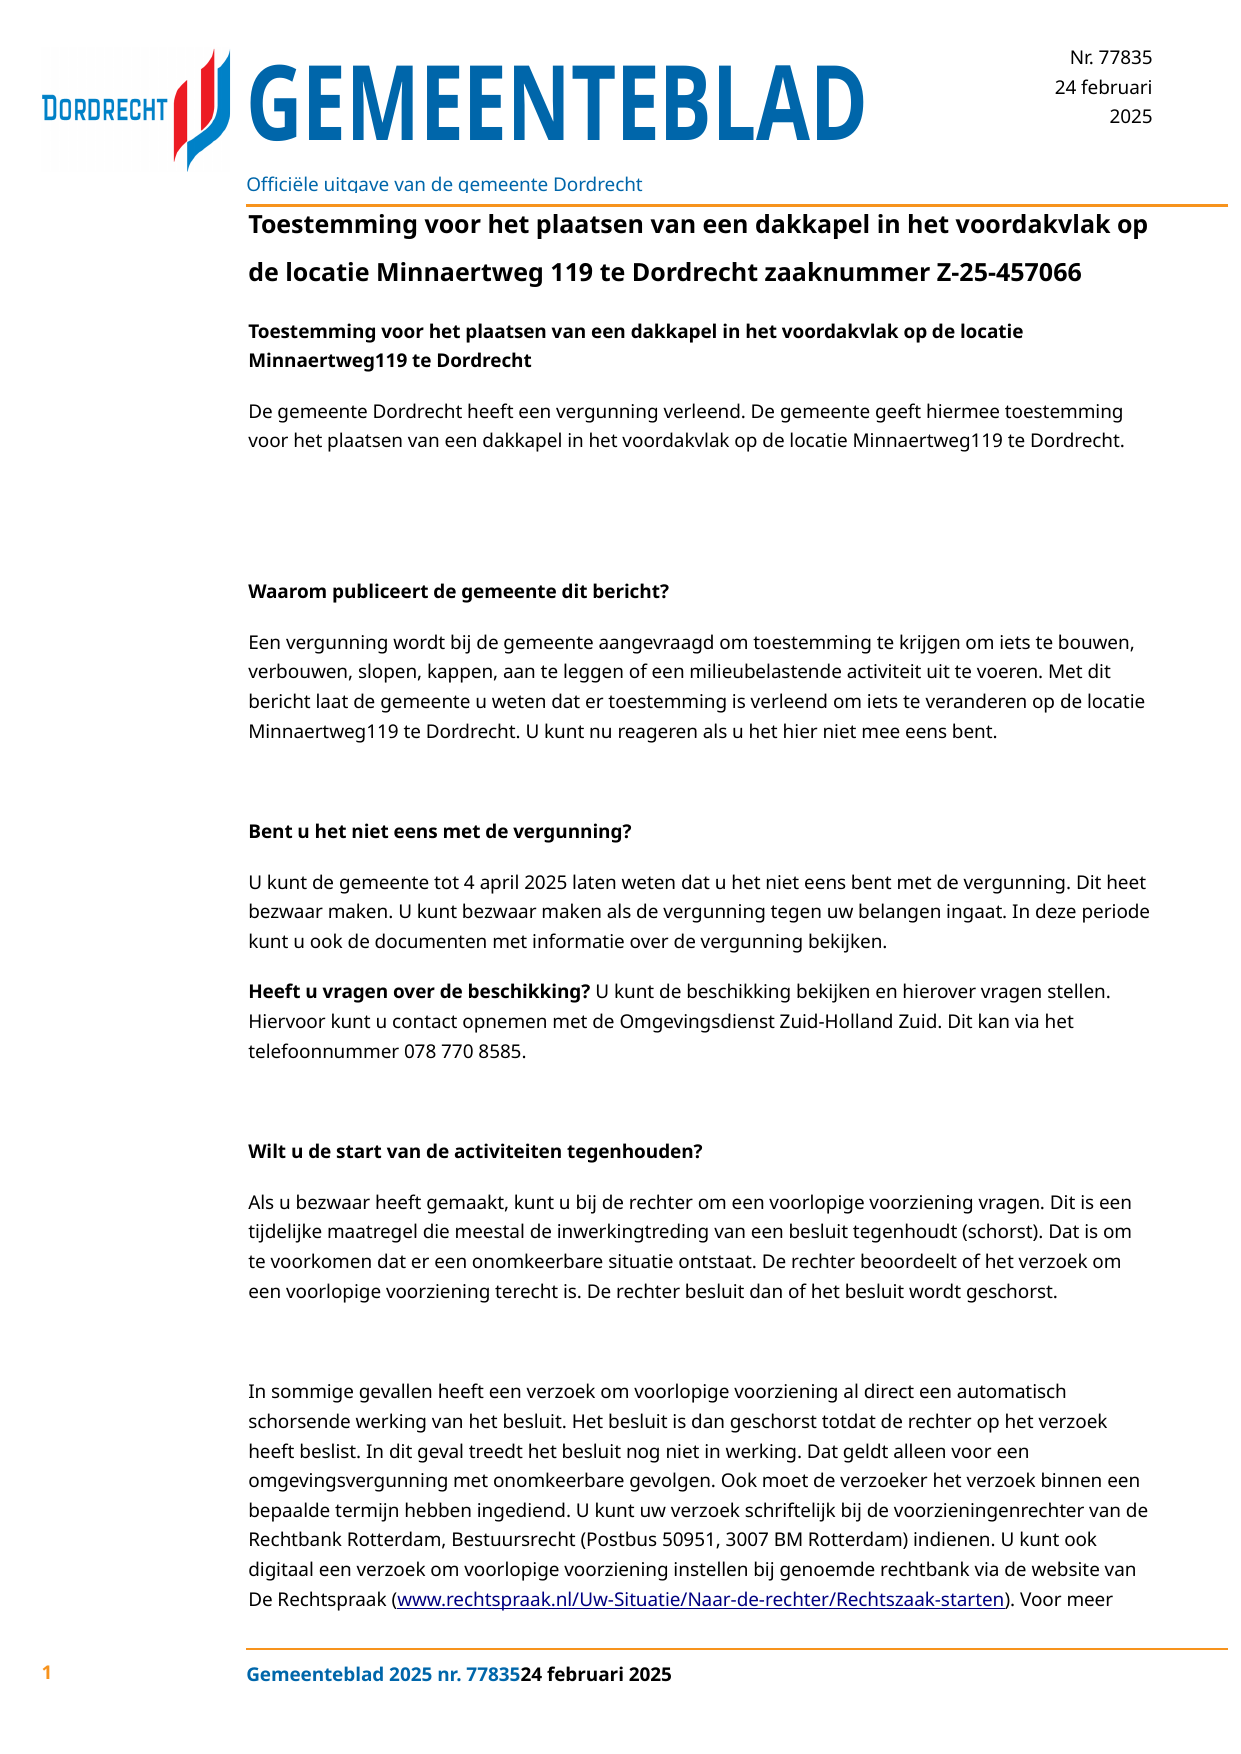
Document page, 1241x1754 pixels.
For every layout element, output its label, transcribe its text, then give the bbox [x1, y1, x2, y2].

text Toestemming voor het plaatsen van een dakkapel in het voordakvlak op de locatie Minnaertweg119 te Dordrecht [248, 318, 1152, 373]
text De gemeente Dordrecht heeft een vergunning verleend. De gemeente geeft hiermee toestemming voor het plaatsen van een dakkapel in het voordakvlak op de locatie Minnaertweg119 te Dordrecht. [248, 398, 1152, 453]
text Toestemming voor het plaatsen van een dakkapel in het voordakvlak op de locatie Minnaertweg 119 te Dordrecht zaaknummer Z-25-457066 [248, 207, 1152, 288]
text In sommige gevallen heeft een verzoek om voorlopige voorziening al direct een automatisch schorsende werking van het besluit. Het besluit is dan geschorst totdat de rechter op het verzoek heeft beslist. In dit geval treedt het besluit nog niet in werking. Dat geldt alleen voor een omgevingsvergunning met onomkeerbare gevolgen. Ook moet de verzoeker het verzoek binnen een bepaalde termijn hebben ingediend. U kunt uw verzoek schriftelijk bij de voorzieningenrechter van de Rechtbank Rotterdam, Bestuursrecht (Postbus 50951, 3007 BM Rotterdam) indienen. U kunt ook digitaal een verzoek om voorlopige voorziening instellen bij genoemde rechtbank via de website van De Rechtspraak (www.rechtspraak.nl/Uw-Situatie/Naar-de-rechter/Rechtszaak-starten). Voor meer [248, 1379, 1152, 1612]
text Een vergunning wordt bij de gemeente aangevraagd om toestemming te krijgen om iets te bouwen, verbouwen, slopen, kappen, aan te leggen of een milieubelastende activiteit uit te voeren. Met dit bericht laat de gemeente u weten dat er toestemming is verleend om iets te veranderen op de locatie Minnaertweg119 te Dordrecht. U kunt nu reageren als u het hier niet mee eens bent. [248, 629, 1152, 744]
text Heeft u vragen over de beschikking? U kunt de beschikking bekijken en hierover vragen stellen. Hiervoor kunt u contact opnemen met de Omgevingsdienst Zuid-Holland Zuid. Dit kan via het telefoonnummer 078 770 8585. [248, 979, 1152, 1064]
text Bent u het niet eens met de vergunning? [248, 819, 1152, 844]
text Wilt u de start van de activiteiten tegenhouden? [248, 1139, 1152, 1164]
text Waarom publiceert de gemeente dit bericht? [248, 579, 1152, 604]
picture [41, 47, 231, 172]
text Als u bezwaar heeft gemaakt, kunt u bij de rechter om een voorlopige voorziening vragen. Dit is een tijdelijke maatregel die meestal de inwerkingtreding van een besluit tegenhoudt (schorst). Dat is om te voorkomen dat er een onomkeerbare situatie ontstaat. De rechter beoordeelt of het verzoek om een voorlopige voorziening terecht is. De rechter besluit dan of het besluit wordt geschorst. [248, 1189, 1152, 1304]
text U kunt de gemeente tot 4 april 2025 laten weten dat u het niet eens bent met de vergunning. Dit heet bezwaar maken. U kunt bezwaar maken als de vergunning tegen uw belangen ingaat. In deze periode kunt u ook de documenten met informatie over de vergunning bekijken. [248, 869, 1152, 954]
